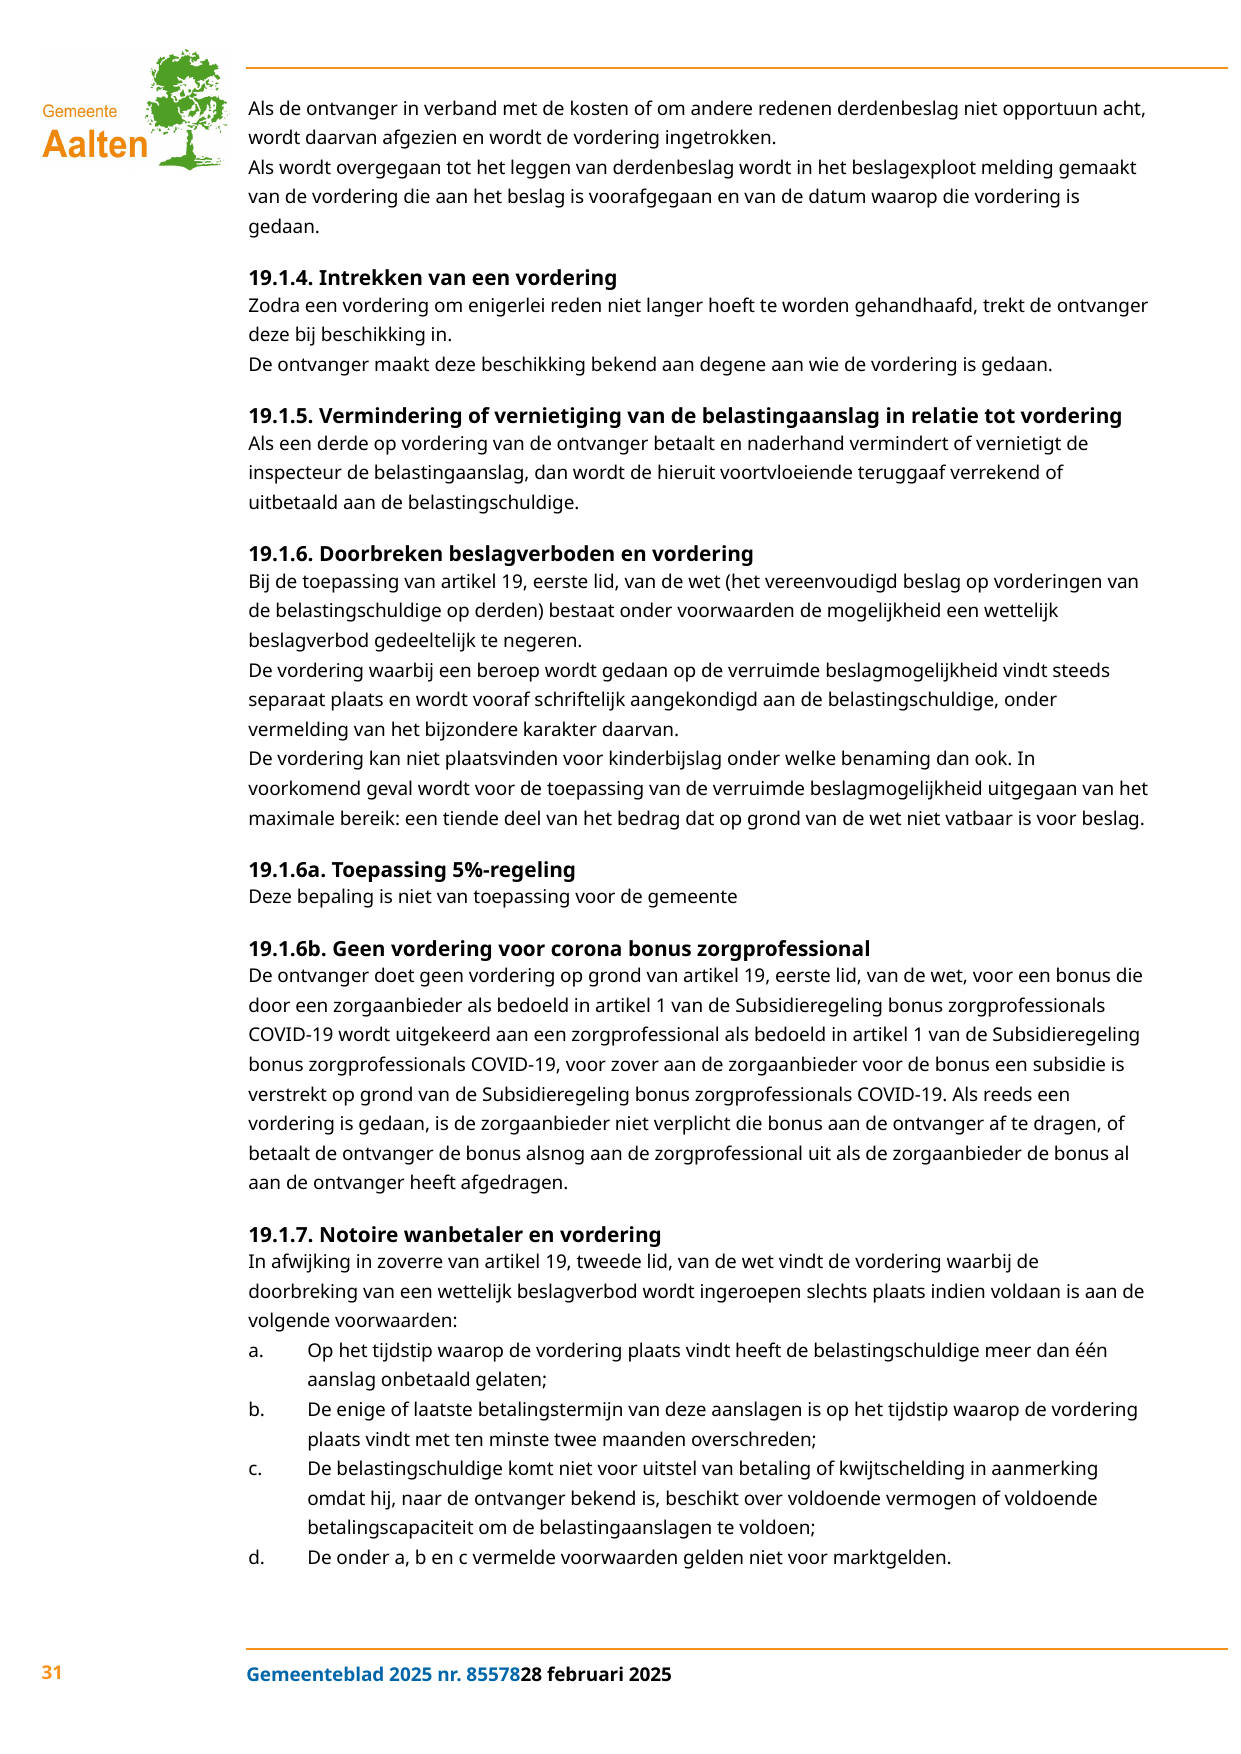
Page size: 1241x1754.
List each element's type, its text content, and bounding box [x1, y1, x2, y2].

text 19.1.5. Vermindering of vernietiging van de belastingaanslag in relatie tot vordering [248, 402, 1152, 430]
text De vordering kan niet plaatsvinden voor kinderbijslag onder welke benaming dan ook. In voorkomend geval wordt voor de toepassing van de verruimde beslagmogelijkheid uitgegaan van het maximale bereik: een tiende deel van het bedrag dat op grond van de wet niet vatbaar is voor beslag. [248, 746, 1152, 830]
text 19.1.7. Notoire wanbetaler en vordering [248, 1220, 1152, 1248]
text 19.1.6b. Geen vordering voor corona bonus zorgprofessional [248, 934, 1152, 962]
text Zodra een vordering om enigerlei reden niet langer hoeft te worden gehandhaafd, trekt de ontvanger deze bij beschikking in. [248, 292, 1152, 347]
list De onder a, b en c vermelde voorwaarden gelden niet voor marktgelden. [248, 1544, 1152, 1570]
text In afwijking in zoverre van artikel 19, tweede lid, van de wet vindt de vordering waarbij de doorbreking van een wettelijk beslagverbod wordt ingeroepen slechts plaats indien voldaan is aan de volgende voorwaarden: [248, 1248, 1152, 1333]
text Als de ontvanger in verband met de kosten of om andere redenen derdenbeslag niet opportuun acht, wordt daarvan afgezien en wordt de vordering ingetrokken. [248, 95, 1152, 150]
text Als een derde op vordering van de ontvanger betaalt en naderhand vermindert of vernietigt de inspecteur de belastingaanslag, dan wordt de hieruit voortvloeiende teruggaaf verrekend of uitbetaald aan de belastingschuldige. [248, 430, 1152, 515]
text De ontvanger maakt deze beschikking bekend aan degene aan wie de vordering is gedaan. [248, 351, 1152, 377]
text 19.1.6. Doorbreken beslagverboden en vordering [248, 539, 1152, 568]
list Op het tijdstip waarop de vordering plaats vindt heeft de belastingschuldige meer dan één aanslag onbetaald gelaten; [248, 1337, 1152, 1392]
text Bij de toepassing van artikel 19, eerste lid, van de wet (het vereenvoudigd beslag op vorderingen van de belastingschuldige op derden) bestaat onder voorwaarden de mogelijkheid een wettelijk beslagverbod gedeeltelijk te negeren. [248, 568, 1152, 653]
text 19.1.6a. Toepassing 5%-regeling [248, 855, 1152, 883]
text De ontvanger doet geen vordering op grond van artikel 19, eerste lid, van de wet, voor een bonus die door een zorgaanbieder als bedoeld in artikel 1 van de Subsidieregeling bonus zorgprofessionals COVID-19 wordt uitgekeerd aan een zorgprofessional als bedoeld in artikel 1 van de Subsidieregeling bonus zorgprofessionals COVID-19, voor zover aan de zorgaanbieder voor de bonus een subsidie is verstrekt op grond van de Subsidieregeling bonus zorgprofessionals COVID-19. Als reeds een vordering is gedaan, is de zorgaanbieder niet verplicht die bonus aan de ontvanger af te dragen, of betaalt de ontvanger de bonus alsnog aan de zorgprofessional uit als de zorgaanbieder de bonus al aan de ontvanger heeft afgedragen. [248, 962, 1152, 1195]
text Deze bepaling is niet van toepassing voor de gemeente [248, 883, 1152, 909]
text 19.1.4. Intrekken van een vordering [248, 263, 1152, 292]
list De belastingschuldige komt niet voor uitstel van betaling of kwijtschelding in aanmerking omdat hij, naar de ontvanger bekend is, beschikt over voldoende vermogen of voldoende betalingscapaciteit om de belastingaanslagen te voldoen; [248, 1455, 1152, 1540]
text Als wordt overgegaan tot het leggen van derdenbeslag wordt in het beslagexploot melding gemaakt van de vordering die aan het beslag is voorafgegaan en van de datum waarop die vordering is gedaan. [248, 154, 1152, 239]
list De enige of laatste betalingstermijn van deze aanslagen is op het tijdstip waarop de vordering plaats vindt met ten minste twee maanden overschreden; [248, 1396, 1152, 1452]
picture [41, 47, 231, 172]
text De vordering waarbij een beroep wordt gedaan op de verruimde beslagmogelijkheid vindt steeds separaat plaats en wordt vooraf schriftelijk aangekondigd aan de belastingschuldige, onder vermelding van het bijzondere karakter daarvan. [248, 657, 1152, 742]
